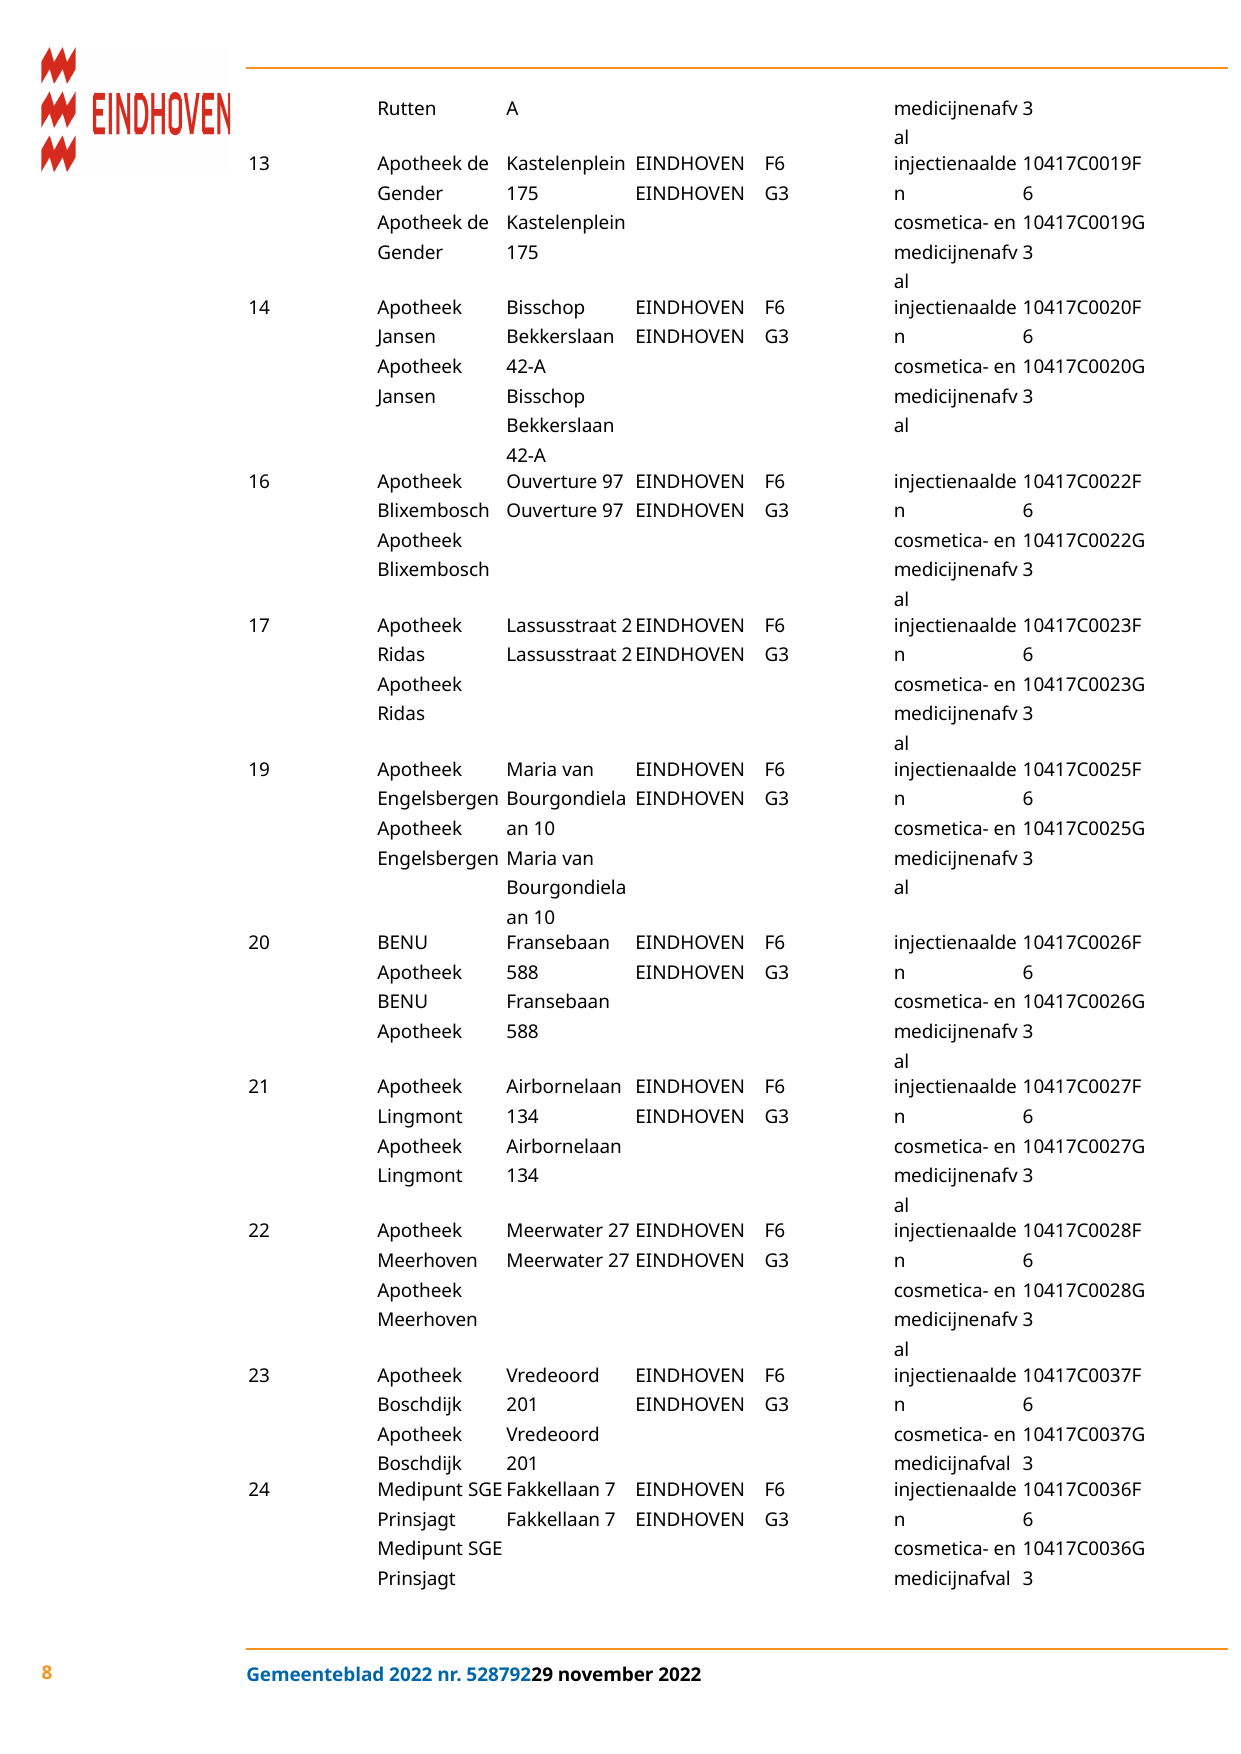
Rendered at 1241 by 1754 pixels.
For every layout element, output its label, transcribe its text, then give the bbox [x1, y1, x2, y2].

table_cell injectienaalden cosmetica- en medicijnenafval [894, 1074, 1022, 1218]
table_cell BENU Apotheek BENU Apotheek [377, 930, 506, 1074]
table_cell [635, 95, 764, 150]
table_cell 14 [248, 294, 377, 468]
table_cell Medipunt SGE Prinsjagt Medipunt SGE Prinsjagt [377, 1476, 506, 1591]
table_cell Vredeoord 201 Vredeoord 201 [506, 1362, 635, 1476]
table_cell F6 G3 [764, 150, 893, 294]
table_cell Apotheek Meerhoven Apotheek Meerhoven [377, 1218, 506, 1362]
table_cell 10417C0023F6 10417C0023G3 [1023, 612, 1152, 756]
table_cell 19 [248, 756, 377, 929]
table_cell 10417C0026F6 10417C0026G3 [1023, 930, 1152, 1074]
table_cell F6 G3 [764, 1362, 893, 1476]
table_cell 24 [248, 1476, 377, 1591]
table_cell injectienaalden cosmetica- en medicijnenafval [894, 468, 1022, 612]
table_cell 23 [248, 1362, 377, 1476]
table_cell EINDHOVEN EINDHOVEN [635, 294, 764, 468]
table_cell F6 G3 [764, 1074, 893, 1218]
table_cell F6 G3 [764, 294, 893, 468]
table_cell EINDHOVEN EINDHOVEN [635, 930, 764, 1074]
table_cell 10417C0020F6 10417C0020G3 [1023, 294, 1152, 468]
table_cell F6 G3 [764, 1476, 893, 1591]
table_cell 16 [248, 468, 377, 612]
table_cell EINDHOVEN EINDHOVEN [635, 1362, 764, 1476]
table_cell medicijnenafval [894, 95, 1022, 150]
table_cell injectienaalden cosmetica- en medicijnenafval [894, 612, 1022, 756]
table_cell [764, 95, 893, 150]
table_cell Apotheek de Gender Apotheek de Gender [377, 150, 506, 294]
table_cell 10417C0036F6 10417C0036G3 [1023, 1476, 1152, 1591]
table_cell 10417C0027F6 10417C0027G3 [1023, 1074, 1152, 1218]
table_cell Bisschop Bekkerslaan 42-A Bisschop Bekkerslaan 42-A [506, 294, 635, 468]
table_cell EINDHOVEN EINDHOVEN [635, 1218, 764, 1362]
table_cell Kastelenplein 175 Kastelenplein 175 [506, 150, 635, 294]
table_cell 20 [248, 930, 377, 1074]
table_cell EINDHOVEN EINDHOVEN [635, 1476, 764, 1591]
table_cell A [506, 95, 635, 150]
table_cell Fakkellaan 7 Fakkellaan 7 [506, 1476, 635, 1591]
table_cell Ouverture 97 Ouverture 97 [506, 468, 635, 612]
table_cell Apotheek Lingmont Apotheek Lingmont [377, 1074, 506, 1218]
table_cell Apotheek Boschdijk Apotheek Boschdijk [377, 1362, 506, 1476]
table_cell F6 G3 [764, 468, 893, 612]
table_cell injectienaalden cosmetica- en medicijnafval [894, 1362, 1022, 1476]
table_cell F6 G3 [764, 612, 893, 756]
table_cell 17 [248, 612, 377, 756]
table_cell 10417C0022F6 10417C0022G3 [1023, 468, 1152, 612]
table_cell [248, 95, 377, 150]
table_cell 10417C0028F6 10417C0028G3 [1023, 1218, 1152, 1362]
table_cell EINDHOVEN EINDHOVEN [635, 150, 764, 294]
table_cell Meerwater 27 Meerwater 27 [506, 1218, 635, 1362]
table_cell F6 G3 [764, 1218, 893, 1362]
table_cell 21 [248, 1074, 377, 1218]
table_cell injectienaalden cosmetica- en medicijnenafval [894, 294, 1022, 468]
table_cell 10417C0037F6 10417C0037G3 [1023, 1362, 1152, 1476]
picture [41, 47, 231, 172]
table_cell injectienaalden cosmetica- en medicijnenafval [894, 930, 1022, 1074]
table_cell injectienaalden cosmetica- en medicijnenafval [894, 1218, 1022, 1362]
table_cell 10417C0019F6 10417C0019G3 [1023, 150, 1152, 294]
table_cell F6 G3 [764, 756, 893, 929]
table_cell 3 [1023, 95, 1152, 150]
table_cell Airbornelaan 134 Airbornelaan 134 [506, 1074, 635, 1218]
table_cell EINDHOVEN EINDHOVEN [635, 612, 764, 756]
table_cell Apotheek Jansen Apotheek Jansen [377, 294, 506, 468]
table_cell Lassusstraat 2 Lassusstraat 2 [506, 612, 635, 756]
table_cell Apotheek Engelsbergen Apotheek Engelsbergen [377, 756, 506, 929]
table_cell Rutten [377, 95, 506, 150]
table_cell Apotheek Ridas Apotheek Ridas [377, 612, 506, 756]
table_cell Maria van Bourgondielaan 10 Maria van Bourgondielaan 10 [506, 756, 635, 929]
table_cell 22 [248, 1218, 377, 1362]
table_cell 10417C0025F6 10417C0025G3 [1023, 756, 1152, 929]
table_cell injectienaalden cosmetica- en medicijnenafval [894, 150, 1022, 294]
table_cell Fransebaan 588 Fransebaan 588 [506, 930, 635, 1074]
table_cell 13 [248, 150, 377, 294]
table_cell Apotheek Blixembosch Apotheek Blixembosch [377, 468, 506, 612]
table_cell injectienaalden cosmetica- en medicijnafval [894, 1476, 1022, 1591]
table_cell EINDHOVEN EINDHOVEN [635, 468, 764, 612]
table_cell injectienaalden cosmetica- en medicijnenafval [894, 756, 1022, 929]
table_cell EINDHOVEN EINDHOVEN [635, 756, 764, 929]
table_cell F6 G3 [764, 930, 893, 1074]
table_cell EINDHOVEN EINDHOVEN [635, 1074, 764, 1218]
